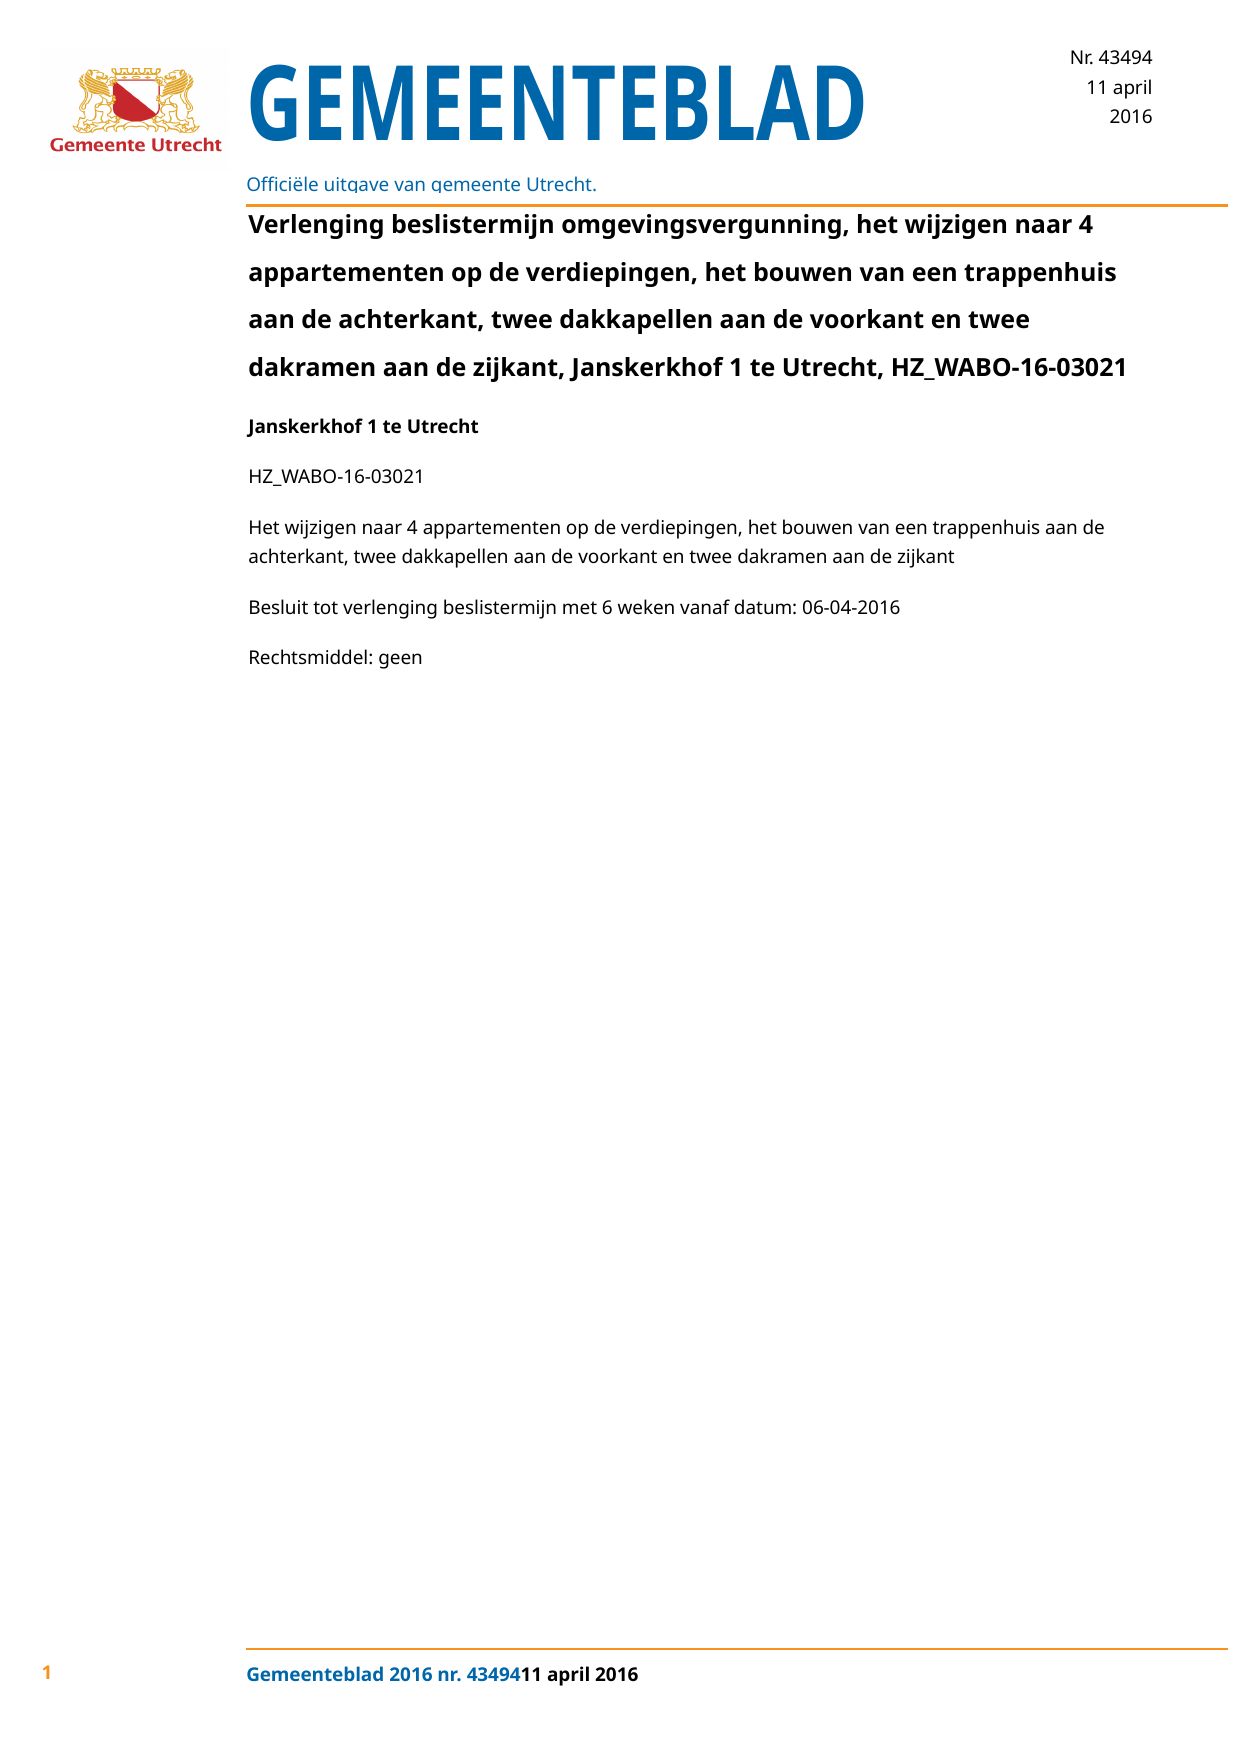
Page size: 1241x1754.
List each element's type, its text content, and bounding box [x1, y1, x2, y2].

text Het wijzigen naar 4 appartementen op de verdiepingen, het bouwen van een trappenhuis aan de achterkant, twee dakkapellen aan de voorkant en twee dakramen aan de zijkant [248, 514, 1152, 569]
text Rechtsmiddel: geen [248, 644, 1152, 670]
text Verlenging beslistermijn omgevingsvergunning, het wijzigen naar 4 appartementen op de verdiepingen, het bouwen van een trappenhuis aan de achterkant, twee dakkapellen aan de voorkant en twee dakramen aan de zijkant, Janskerkhof 1 te Utrecht, HZ_WABO-16-03021 [248, 207, 1152, 384]
text Besluit tot verlenging beslistermijn met 6 weken vanaf datum: 06-04-2016 [248, 594, 1152, 620]
picture [41, 47, 231, 172]
text HZ_WABO-16-03021 [248, 463, 1152, 489]
text Janskerkhof 1 te Utrecht [248, 413, 1152, 439]
